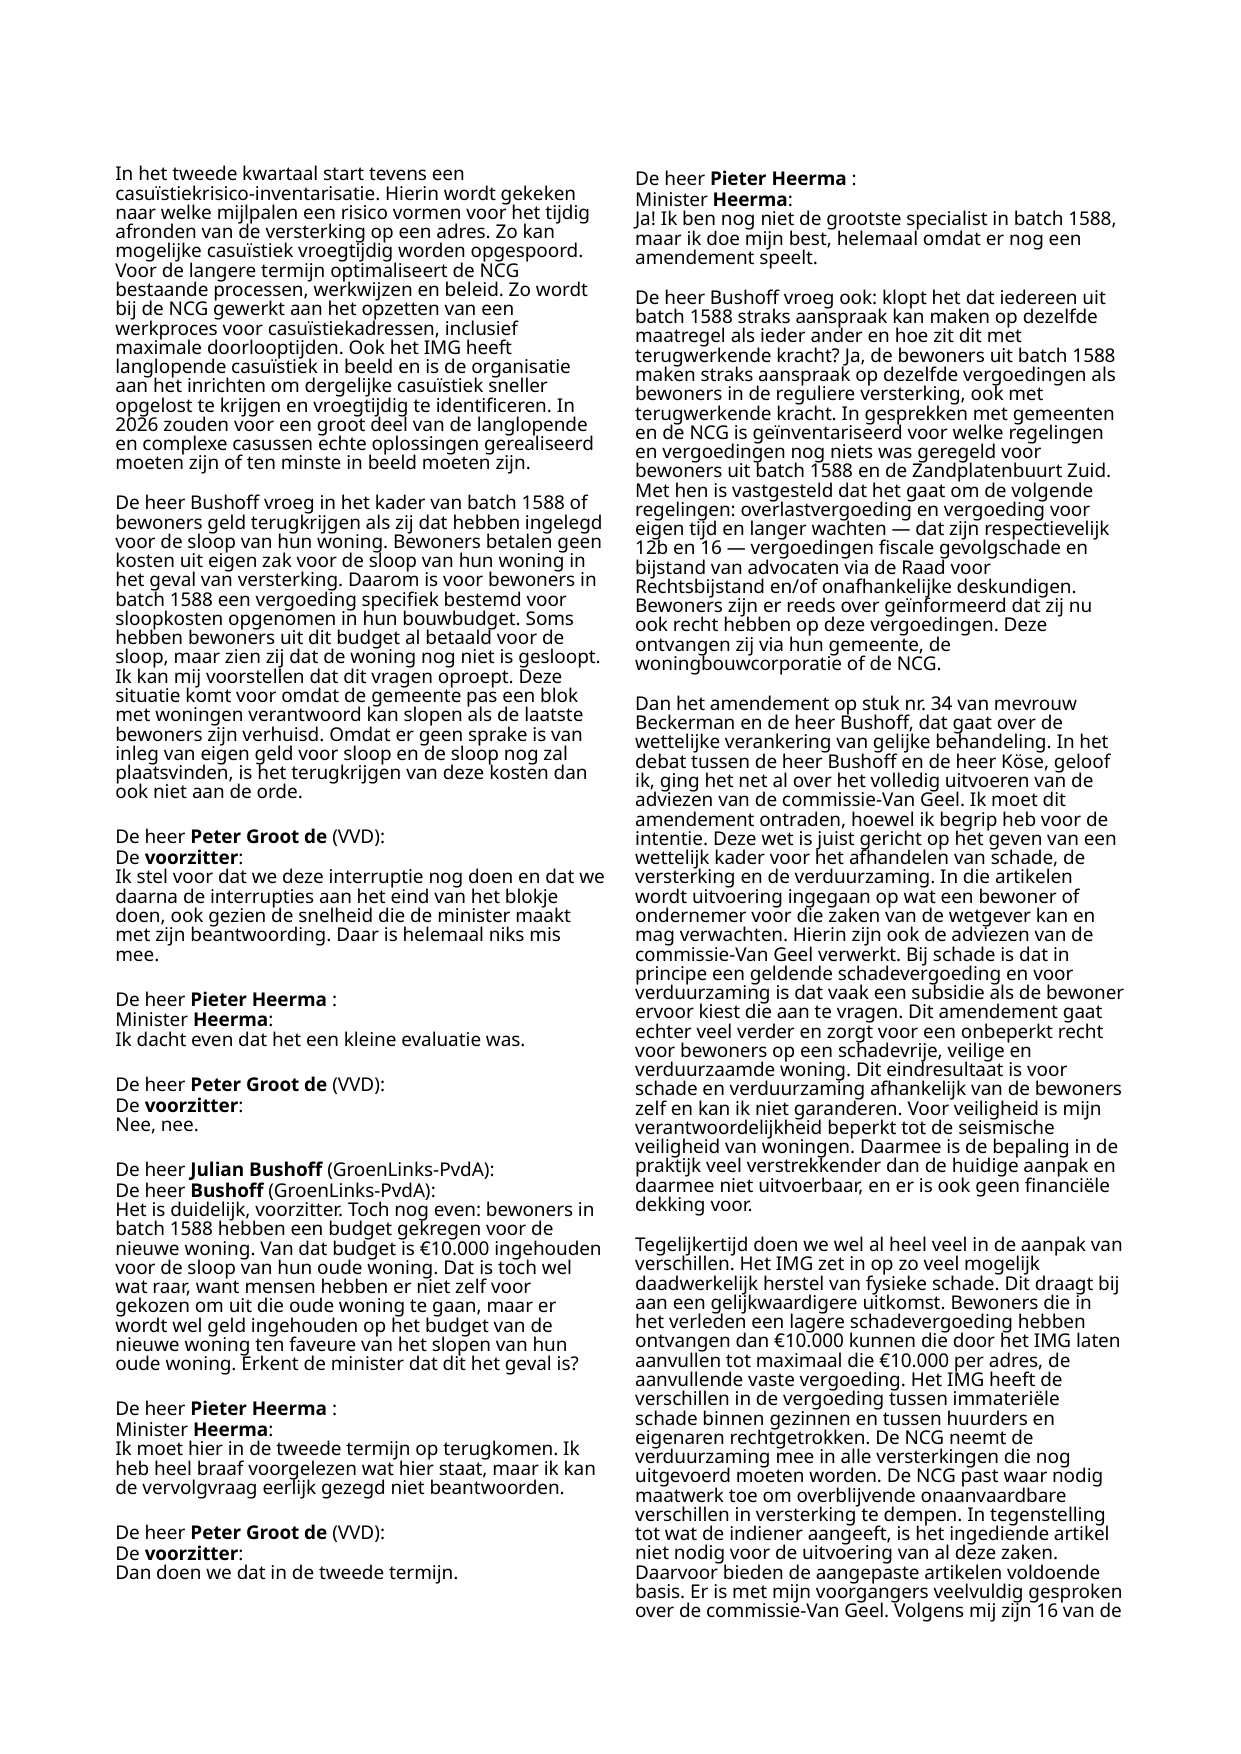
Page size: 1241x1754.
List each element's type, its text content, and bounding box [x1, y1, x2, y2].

text De heer Julian Bushoff (GroenLinks-PvdA): [115, 1156, 605, 1182]
text De heer Peter Groot de (VVD): [115, 1071, 605, 1097]
text Het is duidelijk, voorzitter. Toch nog even: bewoners in batch 1588 hebben een budget gekregen voor de nieuwe woning. Van dat budget is €10.000 ingehouden voor de sloop van hun oude woning. Dat is toch wel wat raar, want mensen hebben er niet zelf voor gekozen om uit die oude woning te gaan, maar er wordt wel geld ingehouden op het budget van de nieuwe woning ten faveure van het slopen van hun oude woning. Erkent de minister dat dit het geval is? [115, 1201, 605, 1374]
text De heer Pieter Heerma : [635, 165, 1125, 191]
text Tegelijkertijd doen we wel al heel veel in de aanpak van verschillen. Het IMG zet in op zo veel mogelijk daadwerkelijk herstel van fysieke schade. Dit draagt bij aan een gelijkwaardigere uitkomst. Bewoners die in het verleden een lagere schadevergoeding hebben ontvangen dan €10.000 kunnen die door het IMG laten aanvullen tot maximaal die €10.000 per adres, de aanvullende vaste vergoeding. Het IMG heeft de verschillen in de vergoeding tussen immateriële schade binnen gezinnen en tussen huurders en eigenaren rechtgetrokken. De NCG neemt de verduurzaming mee in alle versterkingen die nog uitgevoerd moeten worden. De NCG past waar nodig maatwerk toe om overblijvende onaanvaardbare verschillen in versterking te dempen. In tegenstelling tot wat de indiener aangeeft, is het ingediende artikel niet nodig voor de uitvoering van al deze zaken. Daarvoor bieden de aangepaste artikelen voldoende basis. Er is met mijn voorgangers veelvuldig gesproken over de commissie-Van Geel. Volgens mij zijn 16 van de [635, 1236, 1125, 1621]
text Ik moet hier in de tweede termijn op terugkomen. Ik heb heel braaf voorgelezen wat hier staat, maar ik kan de vervolgvraag eerlijk gezegd niet beantwoorden. [115, 1440, 605, 1498]
text De heer Bushoff (GroenLinks-PvdA): [115, 1182, 605, 1201]
text Dan het amendement op stuk nr. 34 van mevrouw Beckerman en de heer Bushoff, dat gaat over de wettelijke verankering van gelijke behandeling. In het debat tussen de heer Bushoff en de heer Köse, geloof ik, ging het net al over het volledig uitvoeren van de adviezen van de commissie-Van Geel. Ik moet dit amendement ontraden, hoewel ik begrip heb voor de intentie. Deze wet is juist gericht op het geven van een wettelijk kader voor het afhandelen van schade, de versterking en de verduurzaming. In die artikelen wordt uitvoering ingegaan op wat een bewoner of ondernemer voor die zaken van de wetgever kan en mag verwachten. Hierin zijn ook de adviezen van de commissie-Van Geel verwerkt. Bij schade is dat in principe een geldende schadevergoeding en voor verduurzaming is dat vaak een subsidie als de bewoner ervoor kiest die aan te vragen. Dit amendement gaat echter veel verder en zorgt voor een onbeperkt recht voor bewoners op een schadevrije, veilige en verduurzaamde woning. Dit eindresultaat is voor schade en verduurzaming afhankelijk van de bewoners zelf en kan ik niet garanderen. Voor veiligheid is mijn verantwoordelijkheid beperkt tot de seismische veiligheid van woningen. Daarmee is de bepaling in de praktijk veel verstrekkender dan de huidige aanpak en daarmee niet uitvoerbaar, en er is ook geen financiële dekking voor. [635, 695, 1125, 1215]
text Dan doen we dat in de tweede termijn. [115, 1564, 605, 1583]
text Ik stel voor dat we deze interruptie nog doen en dat we daarna de interrupties aan het eind van het blokje doen, ook gezien de snelheid die de minister maakt met zijn beantwoording. Daar is helemaal niks mis mee. [115, 868, 605, 965]
text Minister Heerma: [635, 191, 1125, 210]
text De heer Bushoff vroeg ook: klopt het dat iedereen uit batch 1588 straks aanspraak kan maken op dezelfde maatregel als ieder ander en hoe zit dit met terugwerkende kracht? Ja, de bewoners uit batch 1588 maken straks aanspraak op dezelfde vergoedingen als bewoners in de reguliere versterking, ook met terugwerkende kracht. In gesprekken met gemeenten en de NCG is geïnventariseerd voor welke regelingen en vergoedingen nog niets was geregeld voor bewoners uit batch 1588 en de Zandplatenbuurt Zuid. Met hen is vastgesteld dat het gaat om de volgende regelingen: overlastvergoeding en vergoeding voor eigen tijd en langer wachten — dat zijn respectievelijk 12b en 16 — vergoedingen fiscale gevolgschade en bijstand van advocaten via de Raad voor Rechtsbijstand en/of onafhankelijke deskundigen. Bewoners zijn er reeds over geïnformeerd dat zij nu ook recht hebben op deze vergoedingen. Deze ontvangen zij via hun gemeente, de woningbouwcorporatie of de NCG. [635, 289, 1125, 674]
text De voorzitter: [115, 1097, 605, 1116]
text De heer Pieter Heerma : [115, 1395, 605, 1421]
text De voorzitter: [115, 1544, 605, 1564]
text In het tweede kwartaal start tevens een casuïstiekrisico-inventarisatie. Hierin wordt gekeken naar welke mijlpalen een risico vormen voor het tijdig afronden van de versterking op een adres. Zo kan mogelijke casuïstiek vroegtijdig worden opgespoord. Voor de langere termijn optimaliseert de NCG bestaande processen, werkwijzen en beleid. Zo wordt bij de NCG gewerkt aan het opzetten van een werkproces voor casuïstiekadressen, inclusief maximale doorlooptijden. Ook het IMG heeft langlopende casuïstiek in beeld en is de organisatie aan het inrichten om dergelijke casuïstiek sneller opgelost te krijgen en vroegtijdig te identificeren. In 2026 zouden voor een groot deel van de langlopende en complexe casussen echte oplossingen gerealiseerd moeten zijn of ten minste in beeld moeten zijn. [115, 165, 605, 474]
text Ja! Ik ben nog niet de grootste specialist in batch 1588, maar ik doe mijn best, helemaal omdat er nog een amendement speelt. [635, 210, 1125, 268]
text Minister Heerma: [115, 1011, 605, 1031]
text De voorzitter: [115, 849, 605, 868]
text De heer Pieter Heerma : [115, 986, 605, 1011]
text De heer Peter Groot de (VVD): [115, 823, 605, 849]
text Nee, nee. [115, 1116, 605, 1135]
text Minister Heerma: [115, 1421, 605, 1440]
text De heer Bushoff vroeg in het kader van batch 1588 of bewoners geld terugkrijgen als zij dat hebben ingelegd voor de sloop van hun woning. Bewoners betalen geen kosten uit eigen zak voor de sloop van hun woning in het geval van versterking. Daarom is voor bewoners in batch 1588 een vergoeding specifiek bestemd voor sloopkosten opgenomen in hun bouwbudget. Soms hebben bewoners uit dit budget al betaald voor de sloop, maar zien zij dat de woning nog niet is gesloopt. Ik kan mij voorstellen dat dit vragen oproept. Deze situatie komt voor omdat de gemeente pas een blok met woningen verantwoord kan slopen als de laatste bewoners zijn verhuisd. Omdat er geen sprake is van inleg van eigen geld voor sloop en de sloop nog zal plaatsvinden, is het terugkrijgen van deze kosten dan ook niet aan de orde. [115, 494, 605, 803]
text Ik dacht even dat het een kleine evaluatie was. [115, 1031, 605, 1050]
text De heer Peter Groot de (VVD): [115, 1519, 605, 1544]
